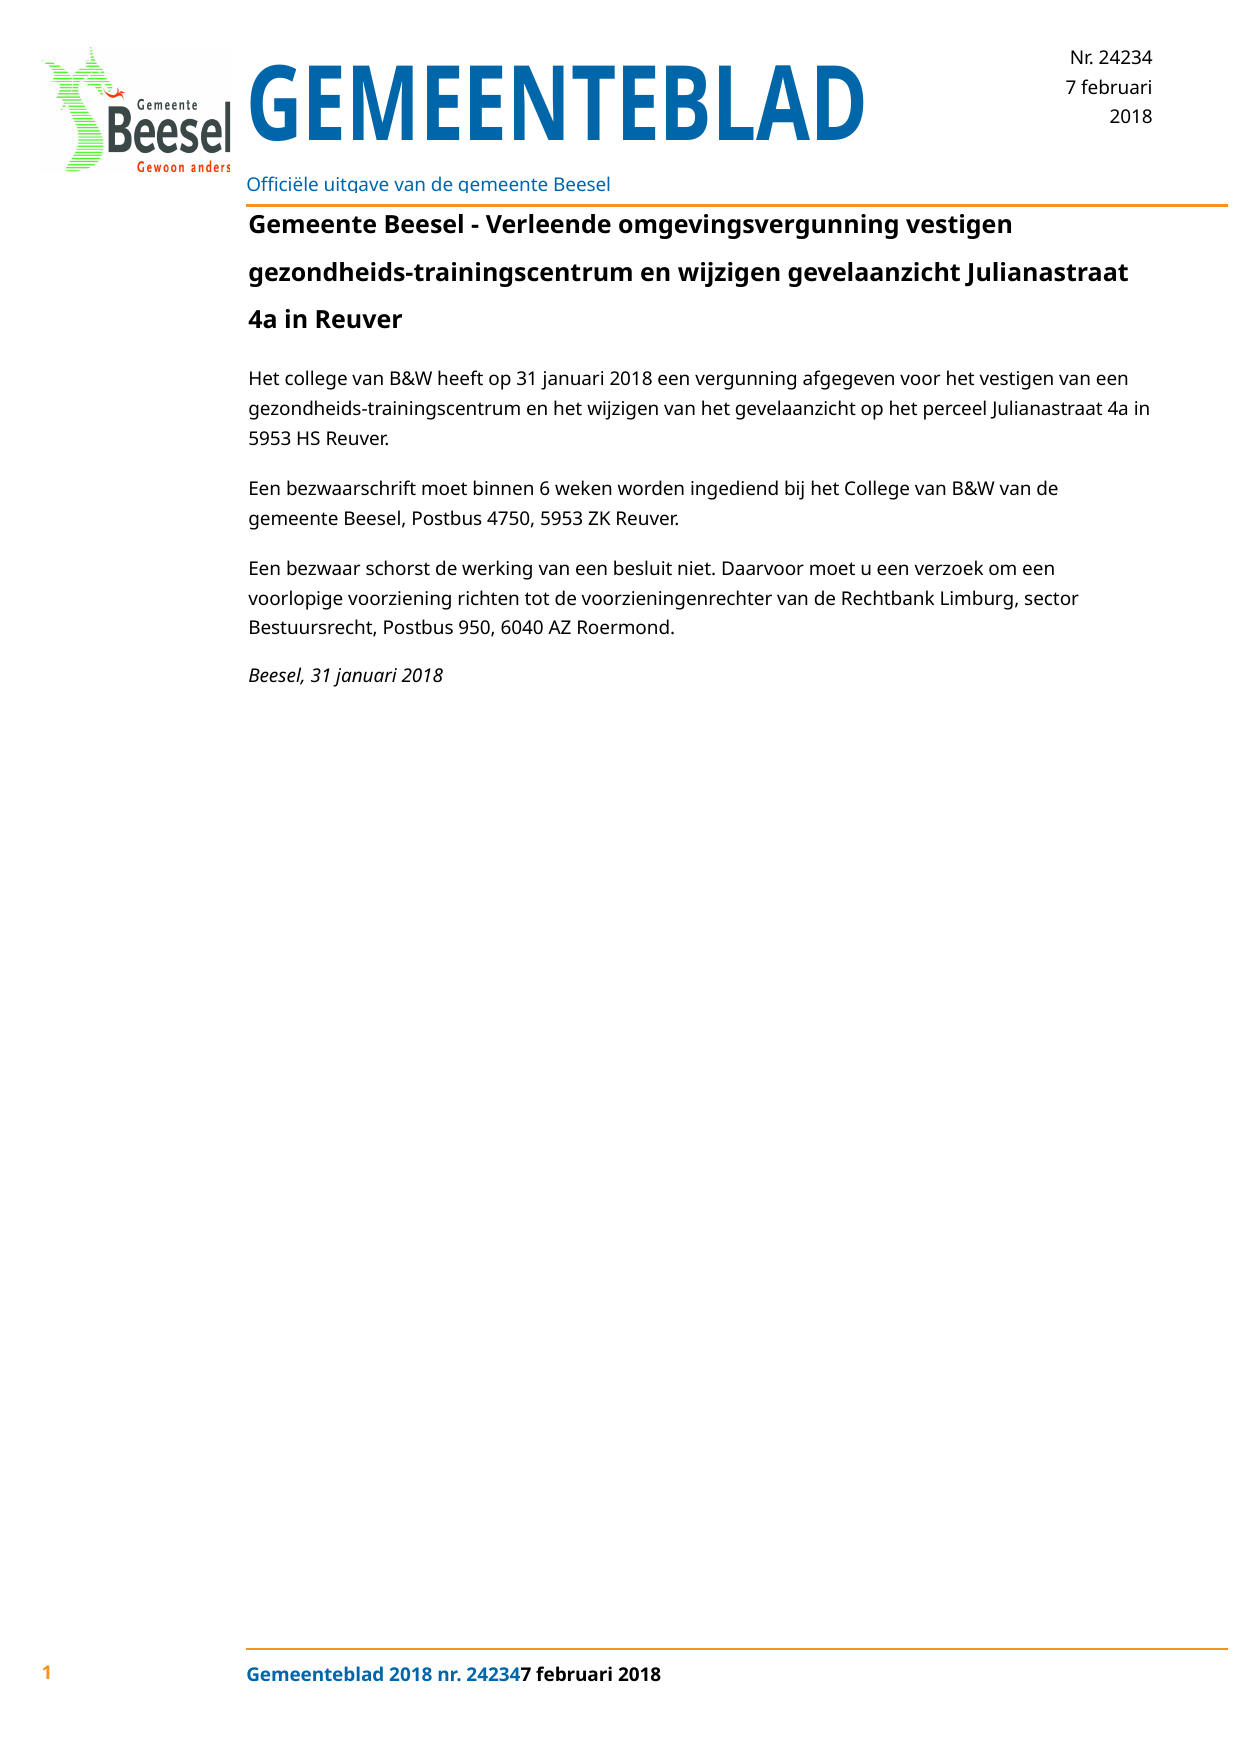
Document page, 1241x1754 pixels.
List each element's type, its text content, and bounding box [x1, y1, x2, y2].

text Een bezwaarschrift moet binnen 6 weken worden ingediend bij het College van B&W van de gemeente Beesel, Postbus 4750, 5953 ZK Reuver. [248, 475, 1152, 530]
text Het college van B&W heeft op 31 januari 2018 een vergunning afgegeven voor het vestigen van een gezondheids-trainingscentrum en het wijzigen van het gevelaanzicht op het perceel Julianastraat 4a in 5953 HS Reuver. [248, 366, 1152, 450]
text Gemeente Beesel - Verleende omgevingsvergunning vestigen gezondheids-trainingscentrum en wijzigen gevelaanzicht Julianastraat 4a in Reuver [248, 207, 1152, 336]
text Een bezwaar schorst de werking van een besluit niet. Daarvoor moet u een verzoek om een voorlopige voorziening richten tot de voorzieningenrechter van de Rechtbank Limburg, sector Bestuursrecht, Postbus 950, 6040 AZ Roermond. [248, 555, 1152, 640]
text Beesel, 31 januari 2018 [248, 662, 1152, 688]
picture [41, 47, 231, 172]
